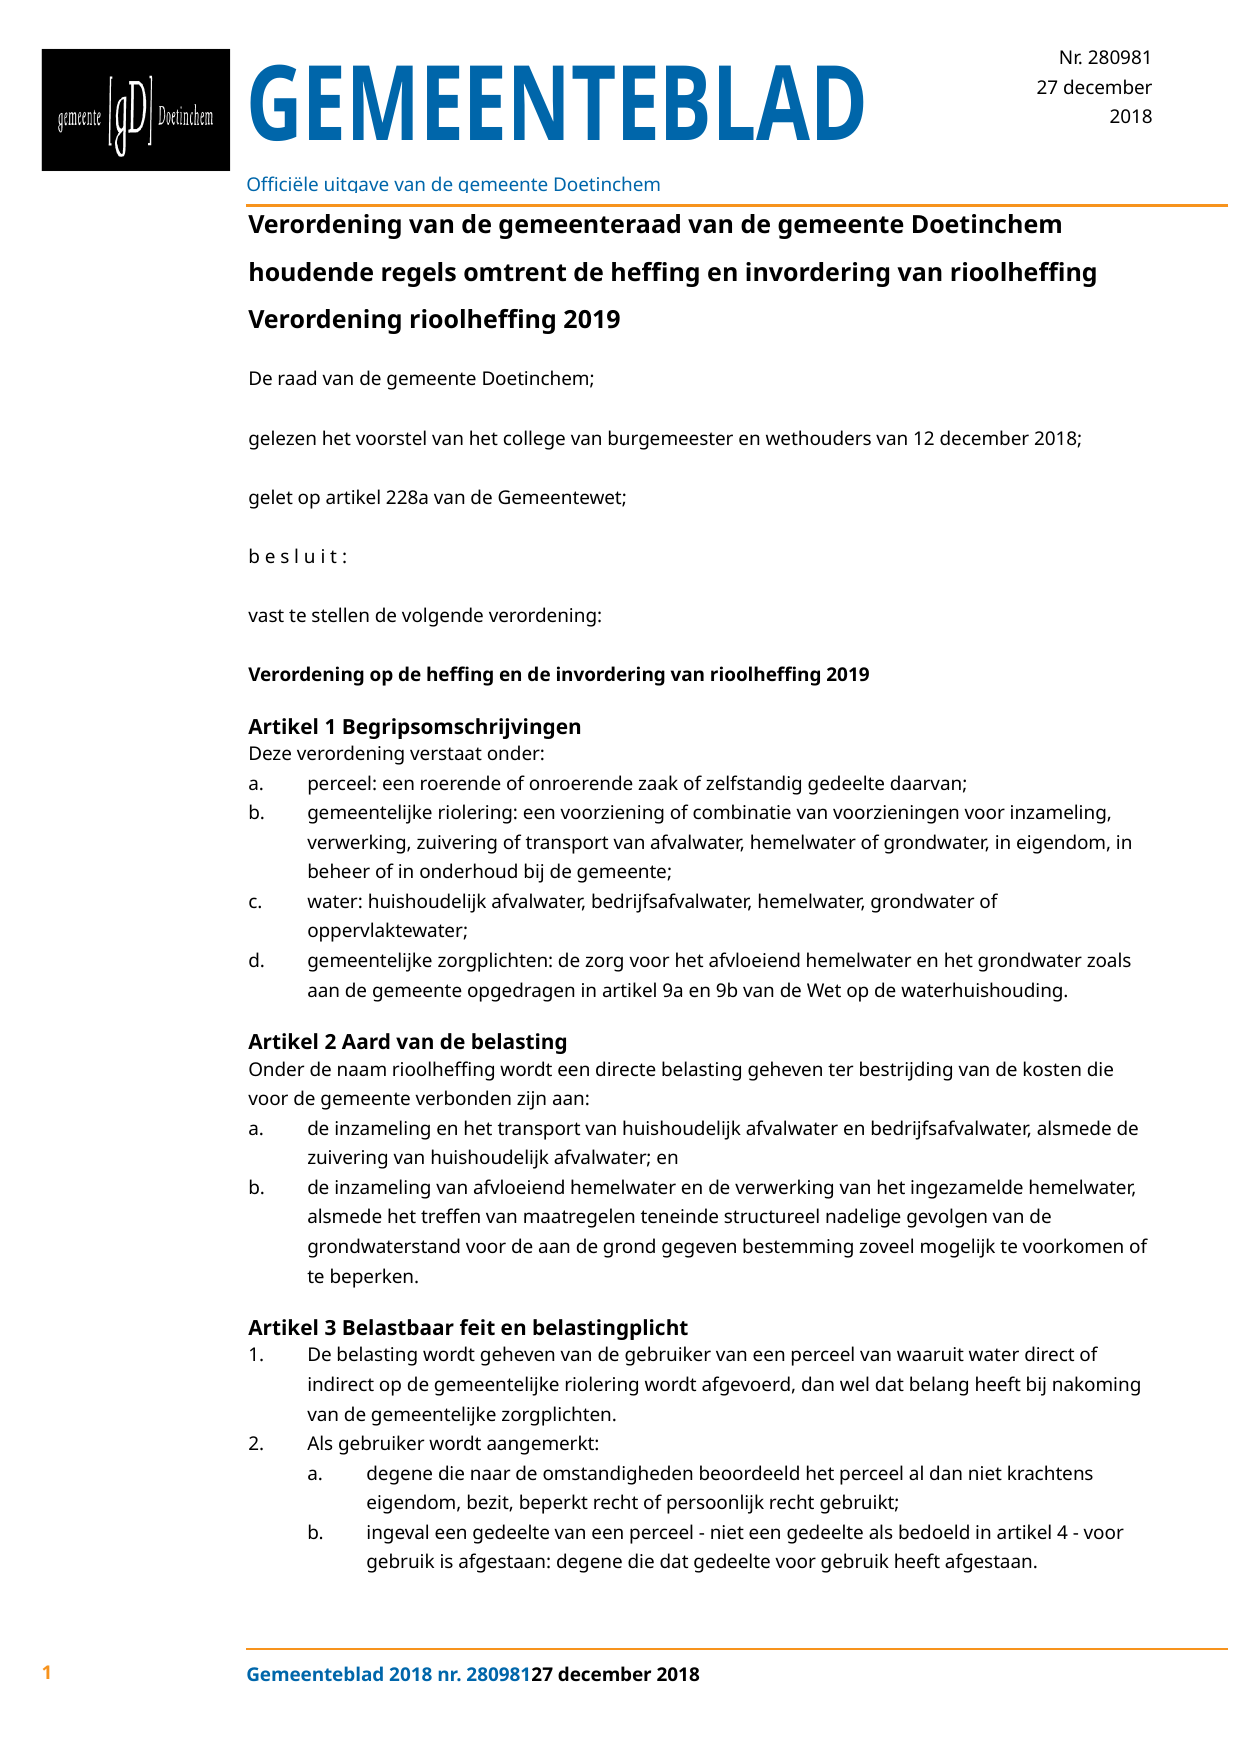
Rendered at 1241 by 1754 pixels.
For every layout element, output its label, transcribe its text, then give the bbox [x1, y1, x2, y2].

text Artikel 3 Belastbaar feit en belastingplicht [248, 1313, 1152, 1342]
picture [41, 47, 231, 172]
list gemeentelijke zorgplichten: de zorg voor het afvloeiend hemelwater en het grondwater zoals aan de gemeente opgedragen in artikel 9a en 9b van de Wet op de waterhuishouding. [248, 947, 1152, 1003]
text Onder de naam rioolheffing wordt een directe belasting geheven ter bestrijding van de kosten die voor de gemeente verbonden zijn aan: [248, 1056, 1152, 1111]
list degene die naar de omstandigheden beoordeeld het perceel al dan niet krachtens eigendom, bezit, beperkt recht of persoonlijk recht gebruikt; [307, 1460, 1152, 1515]
text Artikel 1 Begripsomschrijvingen [248, 712, 1152, 740]
list gemeentelijke riolering: een voorziening of combinatie van voorzieningen voor inzameling, verwerking, zuivering of transport van afvalwater, hemelwater of grondwater, in eigendom, in beheer of in onderhoud bij de gemeente; [248, 799, 1152, 884]
list ingeval een gedeelte van een perceel - niet een gedeelte als bedoeld in artikel 4 - voor gebruik is afgestaan: degene die dat gedeelte voor gebruik heeft afgestaan. [307, 1519, 1152, 1574]
list de inzameling van afvloeiend hemelwater en de verwerking van het ingezamelde hemelwater, alsmede het treffen van maatregelen teneinde structureel nadelige gevolgen van de grondwaterstand voor de aan de grond gegeven bestemming zoveel mogelijk te voorkomen of te beperken. [248, 1174, 1152, 1288]
text Verordening op de heffing en de invordering van rioolheffing 2019 [248, 661, 1152, 687]
text Artikel 2 Aard van de belasting [248, 1027, 1152, 1056]
list De belasting wordt geheven van de gebruiker van een perceel van waaruit water direct of indirect op de gemeentelijke riolering wordt afgevoerd, dan wel dat belang heeft bij nakoming van de gemeentelijke zorgplichten. [248, 1342, 1152, 1427]
list perceel: een roerende of onroerende zaak of zelfstandig gedeelte daarvan; [248, 770, 1152, 796]
text Deze verordening verstaat onder: [248, 740, 1152, 766]
text gelezen het voorstel van het college van burgemeester en wethouders van 12 december 2018; [248, 425, 1152, 450]
list Als gebruiker wordt aangemerkt: [248, 1430, 1152, 1456]
text Verordening van de gemeenteraad van de gemeente Doetinchem houdende regels omtrent de heffing en invordering van rioolheffing Verordening rioolheffing 2019 [248, 207, 1152, 336]
text De raad van de gemeente Doetinchem; [248, 366, 1152, 391]
text gelet op artikel 228a van de Gemeentewet; [248, 484, 1152, 509]
list water: huishoudelijk afvalwater, bedrijfsafvalwater, hemelwater, grondwater of oppervlaktewater; [248, 888, 1152, 943]
text b e s l u i t : [248, 543, 1152, 569]
text vast te stellen de volgende verordening: [248, 602, 1152, 628]
list de inzameling en het transport van huishoudelijk afvalwater en bedrijfsafvalwater, alsmede de zuivering van huishoudelijk afvalwater; en [248, 1115, 1152, 1170]
